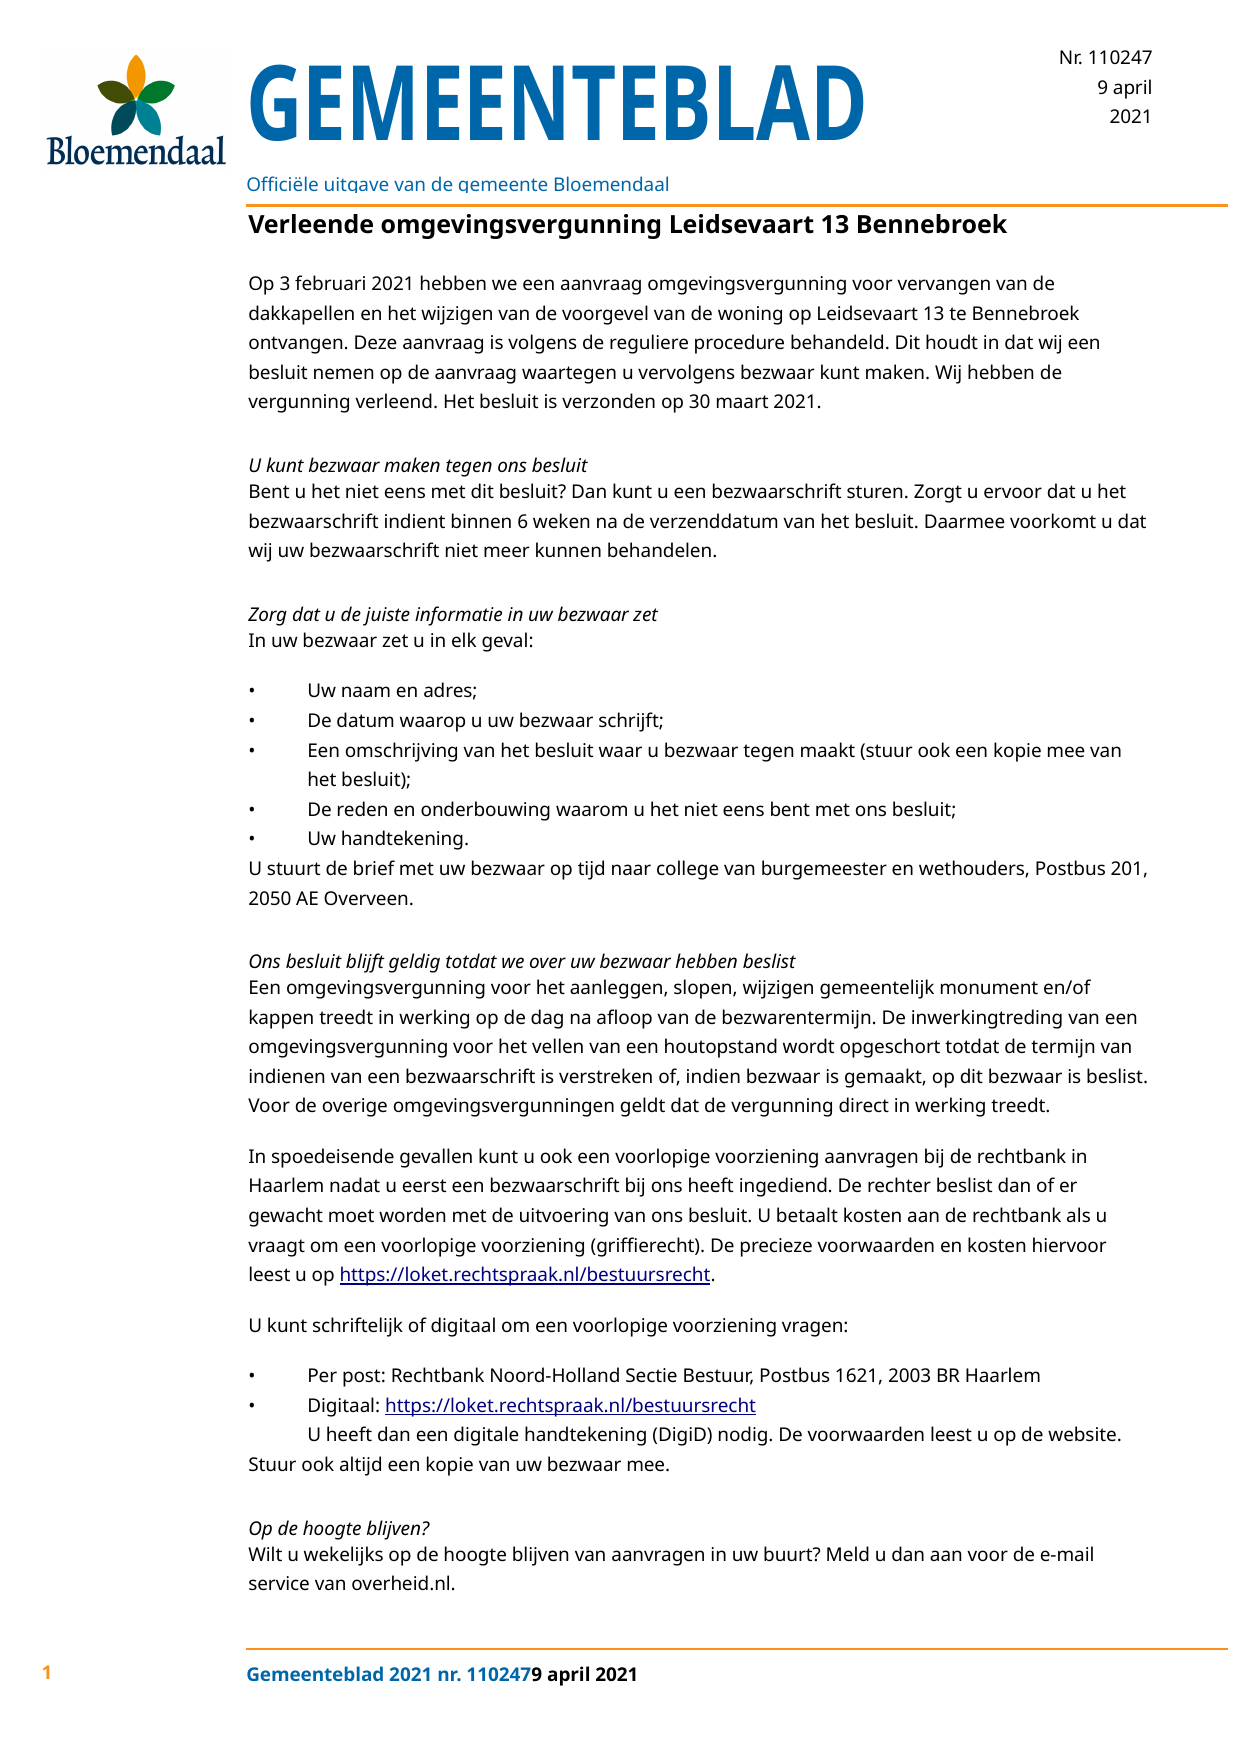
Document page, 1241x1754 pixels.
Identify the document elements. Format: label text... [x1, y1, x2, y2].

text Zorg dat u de juiste informatie in uw bezwaar zet [248, 601, 1152, 627]
text Stuur ook altijd een kopie van uw bezwaar mee. [248, 1451, 1152, 1477]
text U kunt schriftelijk of digitaal om een voorlopige voorziening vragen: [248, 1312, 1152, 1338]
list De reden en onderbouwing waarom u het niet eens bent met ons besluit; [248, 796, 1152, 822]
text Bent u het niet eens met dit besluit? Dan kunt u een bezwaarschrift sturen. Zorgt u ervoor dat u het bezwaarschrift indient binnen 6 weken na de verzenddatum van het besluit. Daarmee voorkomt u dat wij uw bezwaarschrift niet meer kunnen behandelen. [248, 478, 1152, 563]
text In spoedeisende gevallen kunt u ook een voorlopige voorziening aanvragen bij de rechtbank in Haarlem nadat u eerst een bezwaarschrift bij ons heeft ingediend. De rechter beslist dan of er gewacht moet worden met de uitvoering van ons besluit. U betaalt kosten aan de rechtbank als u vraagt om een voorlopige voorziening (griffierecht). De precieze voorwaarden en kosten hiervoor leest u op https://loket.rechtspraak.nl/bestuursrecht. [248, 1143, 1152, 1287]
list De datum waarop u uw bezwaar schrijft; [248, 707, 1152, 733]
picture [41, 47, 231, 172]
list Een omschrijving van het besluit waar u bezwaar tegen maakt (stuur ook een kopie mee van het besluit); [248, 737, 1152, 792]
list Uw handtekening. [248, 826, 1152, 851]
text Wilt u wekelijks op de hoogte blijven van aanvragen in uw buurt? Meld u dan aan voor de e-mail service van overheid.nl. [248, 1541, 1152, 1596]
list U heeft dan een digitale handtekening (DigiD) nodig. De voorwaarden leest u op de website. [248, 1421, 1152, 1447]
text Een omgevingsvergunning voor het aanleggen, slopen, wijzigen gemeentelijk monument en/of kappen treedt in werking op de dag na afloop van de bezwarentermijn. De inwerkingtreding van een omgevingsvergunning voor het vellen van een houtopstand wordt opgeschort totdat de termijn van indienen van een bezwaarschrift is verstreken of, indien bezwaar is gemaakt, op dit bezwaar is beslist. Voor de overige omgevingsvergunningen geldt dat de vergunning direct in werking treedt. [248, 974, 1152, 1118]
text Op 3 februari 2021 hebben we een aanvraag omgevingsvergunning voor vervangen van de dakkapellen en het wijzigen van de voorgevel van de woning op Leidsevaart 13 te Bennebroek ontvangen. Deze aanvraag is volgens de reguliere procedure behandeld. Dit houdt in dat wij een besluit nemen op de aanvraag waartegen u vervolgens bezwaar kunt maken. Wij hebben de vergunning verleend. Het besluit is verzonden op 30 maart 2021. [248, 270, 1152, 414]
list Digitaal: https://loket.rechtspraak.nl/bestuursrecht [248, 1392, 1152, 1418]
text U stuurt de brief met uw bezwaar op tijd naar college van burgemeester en wethouders, Postbus 201, 2050 AE Overveen. [248, 855, 1152, 910]
list Uw naam en adres; [248, 678, 1152, 703]
text U kunt bezwaar maken tegen ons besluit [248, 453, 1152, 478]
list Per post: Rechtbank Noord-Holland Sectie Bestuur, Postbus 1621, 2003 BR Haarlem [248, 1362, 1152, 1388]
text Ons besluit blijft geldig totdat we over uw bezwaar hebben beslist [248, 949, 1152, 974]
text Verleende omgevingsvergunning Leidsevaart 13 Bennebroek [248, 207, 1152, 241]
text Op de hoogte blijven? [248, 1515, 1152, 1541]
text In uw bezwaar zet u in elk geval: [248, 627, 1152, 653]
